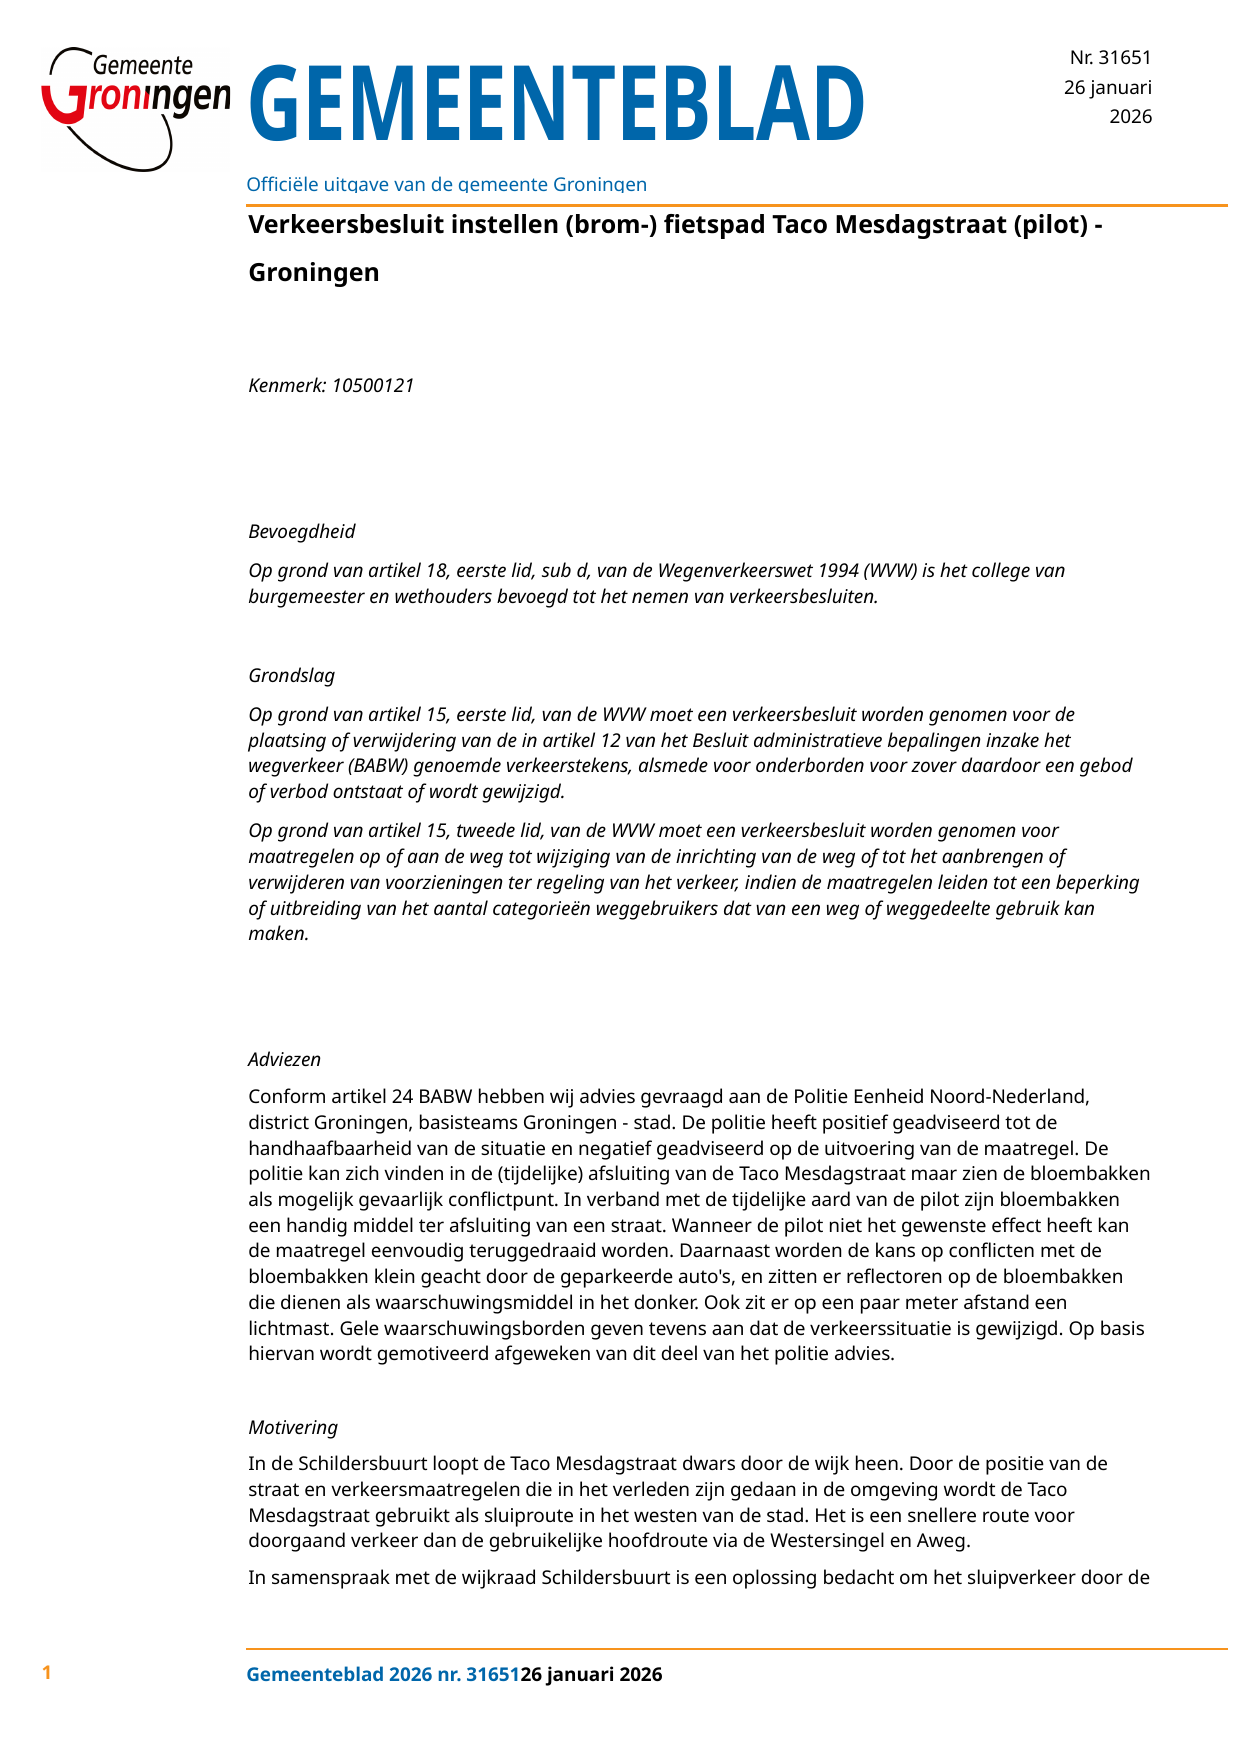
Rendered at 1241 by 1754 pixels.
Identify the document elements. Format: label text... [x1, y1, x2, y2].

text Motivering [248, 1414, 1152, 1439]
text Op grond van artikel 15, tweede lid, van de WVW moet een verkeersbesluit worden genomen voor maatregelen op of aan de weg tot wijziging van de inrichting van de weg of tot het aanbrengen of verwijderen van voorzieningen ter regeling van het verkeer, indien de maatregelen leiden tot een beperking of uitbreiding van het aantal categorieën weggebruikers dat van een weg of weggedeelte gebruik kan maken. [248, 817, 1152, 946]
picture [41, 47, 231, 172]
text Op grond van artikel 18, eerste lid, sub d, van de Wegenverkeerswet 1994 (WVW) is het college van burgemeester en wethouders bevoegd tot het nemen van verkeersbesluiten. [248, 557, 1152, 609]
text Verkeersbesluit instellen (brom-) fietspad Taco Mesdagstraat (pilot) - Groningen [248, 207, 1152, 288]
text In de Schildersbuurt loopt de Taco Mesdagstraat dwars door de wijk heen. Door de positie van de straat en verkeersmaatregelen die in het verleden zijn gedaan in de omgeving wordt de Taco Mesdagstraat gebruikt als sluiproute in het westen van de stad. Het is een snellere route voor doorgaand verkeer dan de gebruikelijke hoofdroute via de Westersingel en Aweg. [248, 1451, 1152, 1553]
text Kenmerk: 10500121 [248, 372, 1152, 398]
text Grondslag [248, 662, 1152, 687]
text Bevoegdheid [248, 518, 1152, 544]
text Op grond van artikel 15, eerste lid, van de WVW moet een verkeersbesluit worden genomen voor de plaatsing of verwijdering van de in artikel 12 van het Besluit administratieve bepalingen inzake het wegverkeer (BABW) genoemde verkeerstekens, alsmede voor onderborden voor zover daardoor een gebod of verbod ontstaat of wordt gewijzigd. [248, 701, 1152, 804]
text Conform artikel 24 BABW hebben wij advies gevraagd aan de Politie Eenheid Noord-Nederland, district Groningen, basisteams Groningen - stad. De politie heeft positief geadviseerd tot de handhaafbaarheid van de situatie en negatief geadviseerd op de uitvoering van de maatregel. De politie kan zich vinden in de (tijdelijke) afsluiting van de Taco Mesdagstraat maar zien de bloembakken als mogelijk gevaarlijk conflictpunt. In verband met de tijdelijke aard van de pilot zijn bloembakken een handig middel ter afsluiting van een straat. Wanneer de pilot niet het gewenste effect heeft kan de maatregel eenvoudig teruggedraaid worden. Daarnaast worden de kans op conflicten met de bloembakken klein geacht door de geparkeerde auto's, en zitten er reflectoren op de bloembakken die dienen als waarschuwingsmiddel in het donker. Ook zit er op een paar meter afstand een lichtmast. Gele waarschuwingsborden geven tevens aan dat de verkeerssituatie is gewijzigd. Op basis hiervan wordt gemotiveerd afgeweken van dit deel van het politie advies. [248, 1083, 1152, 1366]
text Adviezen [248, 1047, 1152, 1072]
text In samenspraak met de wijkraad Schildersbuurt is een oplossing bedacht om het sluipverkeer door de [248, 1564, 1152, 1590]
